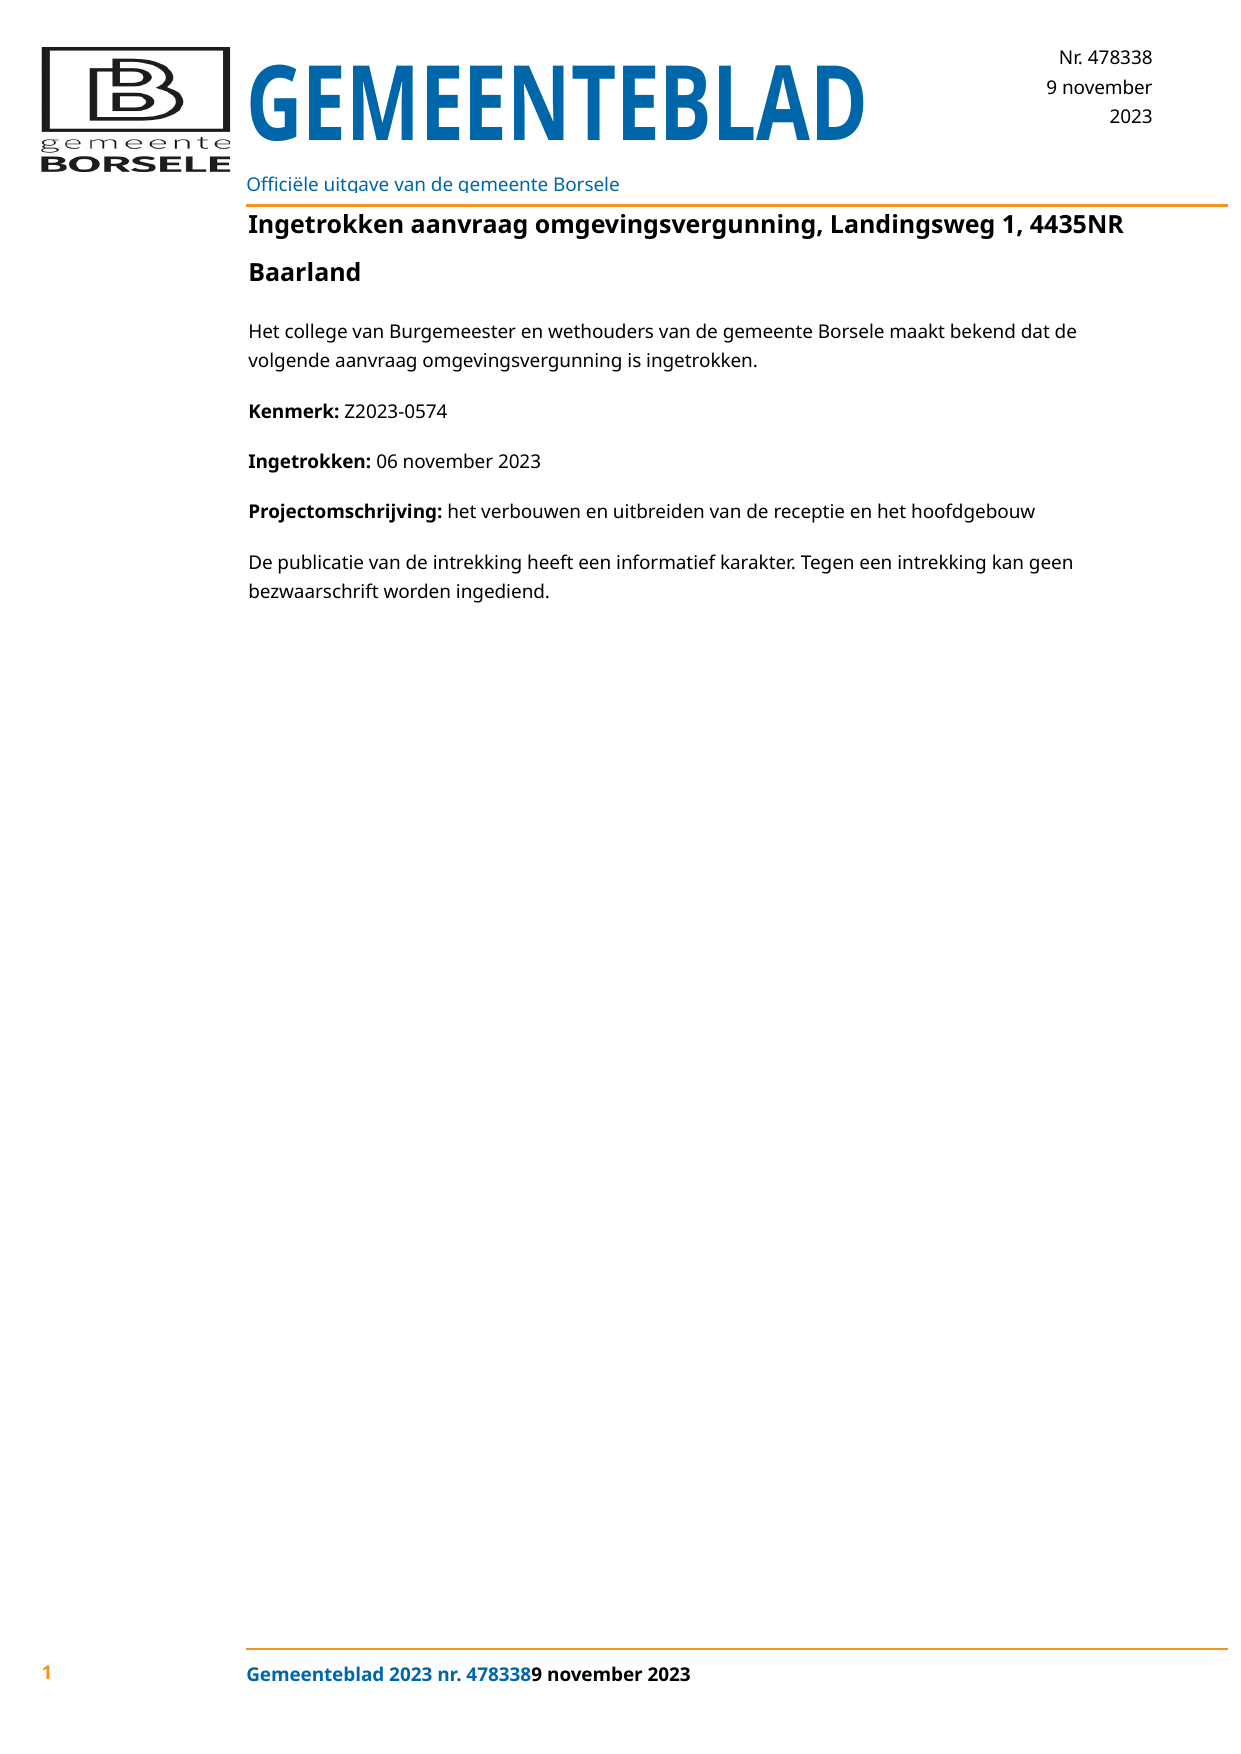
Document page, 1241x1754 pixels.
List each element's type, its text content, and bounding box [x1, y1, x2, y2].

picture [41, 47, 231, 172]
text Projectomschrijving: het verbouwen en uitbreiden van de receptie en het hoofdgebouw [248, 499, 1152, 524]
text Het college van Burgemeester en wethouders van de gemeente Borsele maakt bekend dat de volgende aanvraag omgevingsvergunning is ingetrokken. [248, 318, 1152, 373]
text Ingetrokken: 06 november 2023 [248, 448, 1152, 474]
text De publicatie van de intrekking heeft een informatief karakter. Tegen een intrekking kan geen bezwaarschrift worden ingediend. [248, 549, 1152, 604]
text Ingetrokken aanvraag omgevingsvergunning, Landingsweg 1, 4435NR Baarland [248, 207, 1152, 288]
text Kenmerk: Z2023-0574 [248, 398, 1152, 424]
